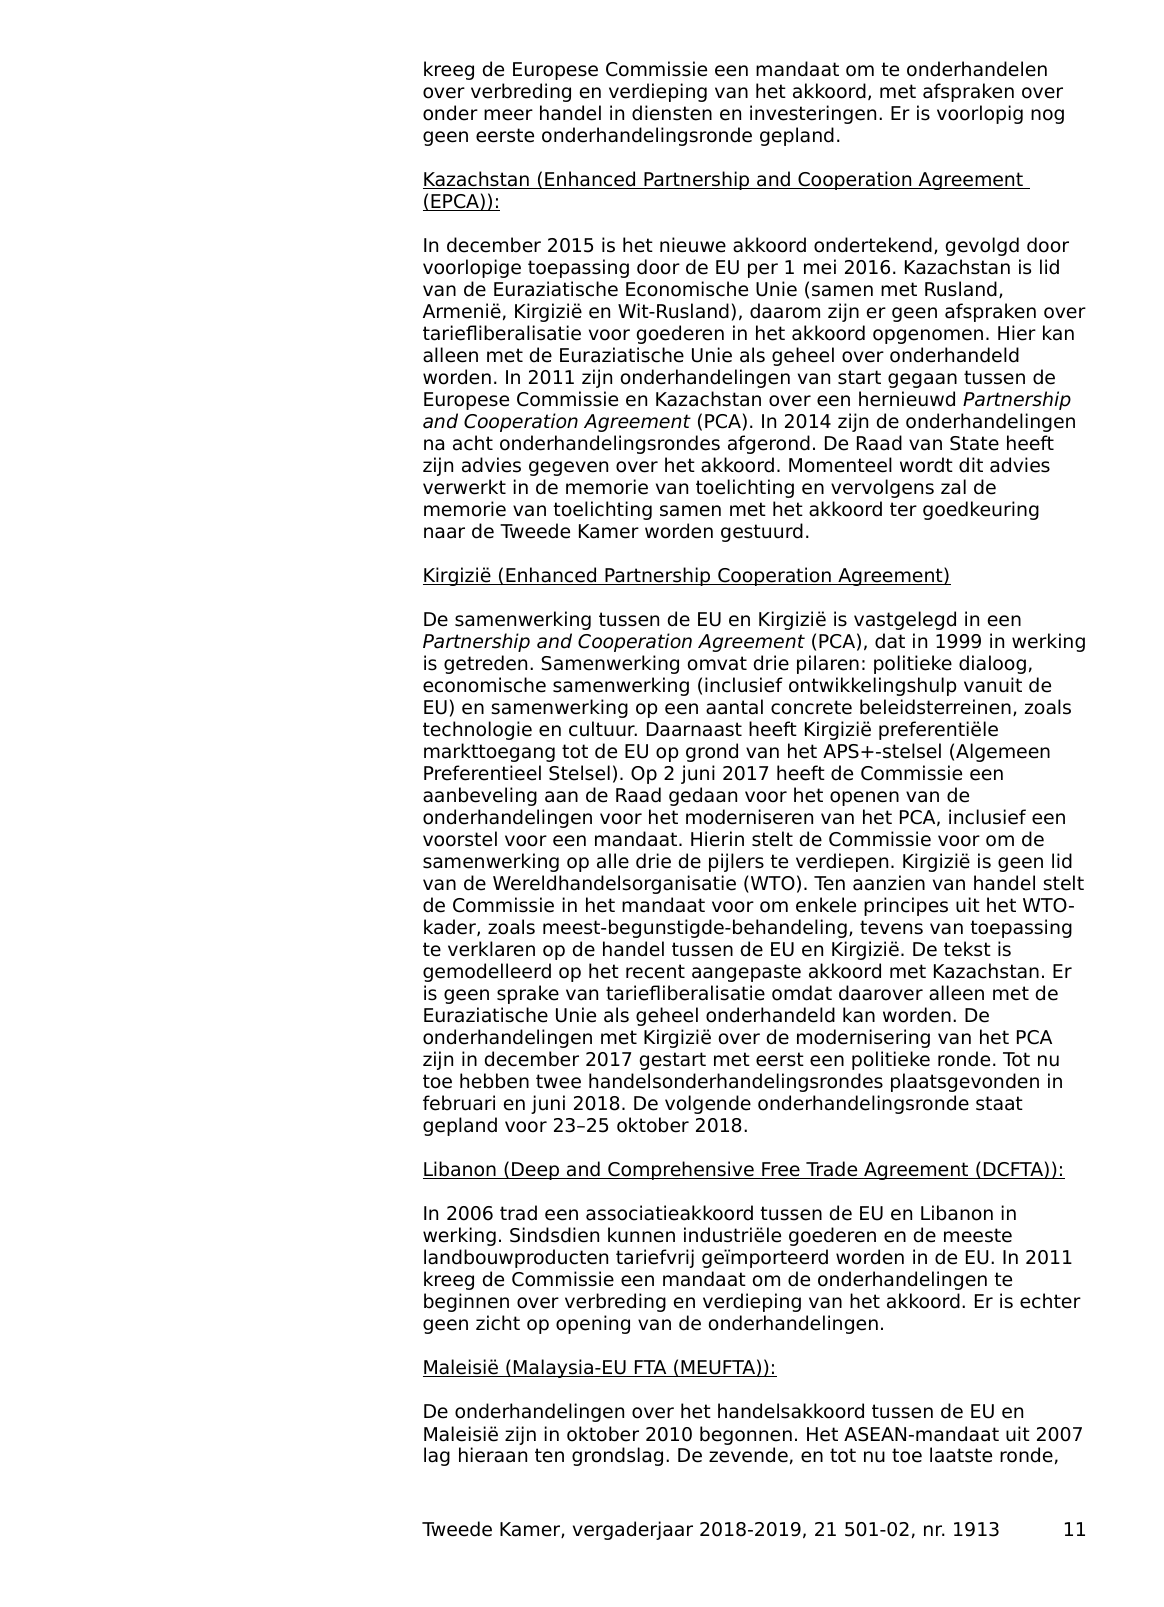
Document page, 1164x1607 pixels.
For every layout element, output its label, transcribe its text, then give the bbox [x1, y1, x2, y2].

subtitle Libanon (Deep and Comprehensive Free Trade Agreement (DCFTA)): [422, 1159, 1087, 1181]
subtitle Maleisië (Malaysia-EU FTA (MEUFTA)): [422, 1357, 1087, 1379]
text In 2006 trad een associatieakkoord tussen de EU en Libanon in werking. Sindsdien kunnen industriële goederen en de meeste landbouwproducten tariefvrij geïmporteerd worden in de EU. In 2011 kreeg de Commissie een mandaat om de onderhandelingen te beginnen over verbreding en verdieping van het akkoord. Er is echter geen zicht op opening van de onderhandelingen. [422, 1203, 1087, 1335]
text De onderhandelingen over het handelsakkoord tussen de EU en Maleisië zijn in oktober 2010 begonnen. Het ASEAN-mandaat uit 2007 lag hieraan ten grondslag. De zevende, en tot nu toe laatste ronde, [422, 1401, 1087, 1467]
text kreeg de Europese Commissie een mandaat om te onderhandelen over verbreding en verdieping van het akkoord, met afspraken over onder meer handel in diensten en investeringen. Er is voorlopig nog geen eerste onderhandelingsronde gepland. [422, 59, 1087, 147]
text In december 2015 is het nieuwe akkoord ondertekend, gevolgd door voorlopige toepassing door de EU per 1 mei 2016. Kazachstan is lid van de Euraziatische Economische Unie (samen met Rusland, Armenië, Kirgizië en Wit-Rusland), daarom zijn er geen afspraken over tariefliberalisatie voor goederen in het akkoord opgenomen. Hier kan alleen met de Euraziatische Unie als geheel over onderhandeld worden. In 2011 zijn onderhandelingen van start gegaan tussen de Europese Commissie en Kazachstan over een hernieuwd Partnership and Cooperation Agreement (PCA). In 2014 zijn de onderhandelingen na acht onderhandelingsrondes afgerond. De Raad van State heeft zijn advies gegeven over het akkoord. Momenteel wordt dit advies verwerkt in de memorie van toelichting en vervolgens zal de memorie van toelichting samen met het akkoord ter goedkeuring naar de Tweede Kamer worden gestuurd. [422, 235, 1087, 543]
subtitle Kazachstan (Enhanced Partnership and Cooperation Agreement (EPCA)): [422, 169, 1087, 213]
subtitle Kirgizië (Enhanced Partnership Cooperation Agreement) [422, 565, 1087, 587]
text De samenwerking tussen de EU en Kirgizië is vastgelegd in een Partnership and Cooperation Agreement (PCA), dat in 1999 in werking is getreden. Samenwerking omvat drie pilaren: politieke dialoog, economische samenwerking (inclusief ontwikkelingshulp vanuit de EU) en samenwerking op een aantal concrete beleidsterreinen, zoals technologie en cultuur. Daarnaast heeft Kirgizië preferentiële markttoegang tot de EU op grond van het APS+-stelsel (Algemeen Preferentieel Stelsel). Op 2 juni 2017 heeft de Commissie een aanbeveling aan de Raad gedaan voor het openen van de onderhandelingen voor het moderniseren van het PCA, inclusief een voorstel voor een mandaat. Hierin stelt de Commissie voor om de samenwerking op alle drie de pijlers te verdiepen. Kirgizië is geen lid van de Wereldhandelsorganisatie (WTO). Ten aanzien van handel stelt de Commissie in het mandaat voor om enkele principes uit het WTO-kader, zoals meest-begunstigde-behandeling, tevens van toepassing te verklaren op de handel tussen de EU en Kirgizië. De tekst is gemodelleerd op het recent aangepaste akkoord met Kazachstan. Er is geen sprake van tariefliberalisatie omdat daarover alleen met de Euraziatische Unie als geheel onderhandeld kan worden. De onderhandelingen met Kirgizië over de modernisering van het PCA zijn in december 2017 gestart met eerst een politieke ronde. Tot nu toe hebben twee handelsonderhandelingsrondes plaatsgevonden in februari en juni 2018. De volgende onderhandelingsronde staat gepland voor 23–25 oktober 2018. [422, 609, 1087, 1137]
